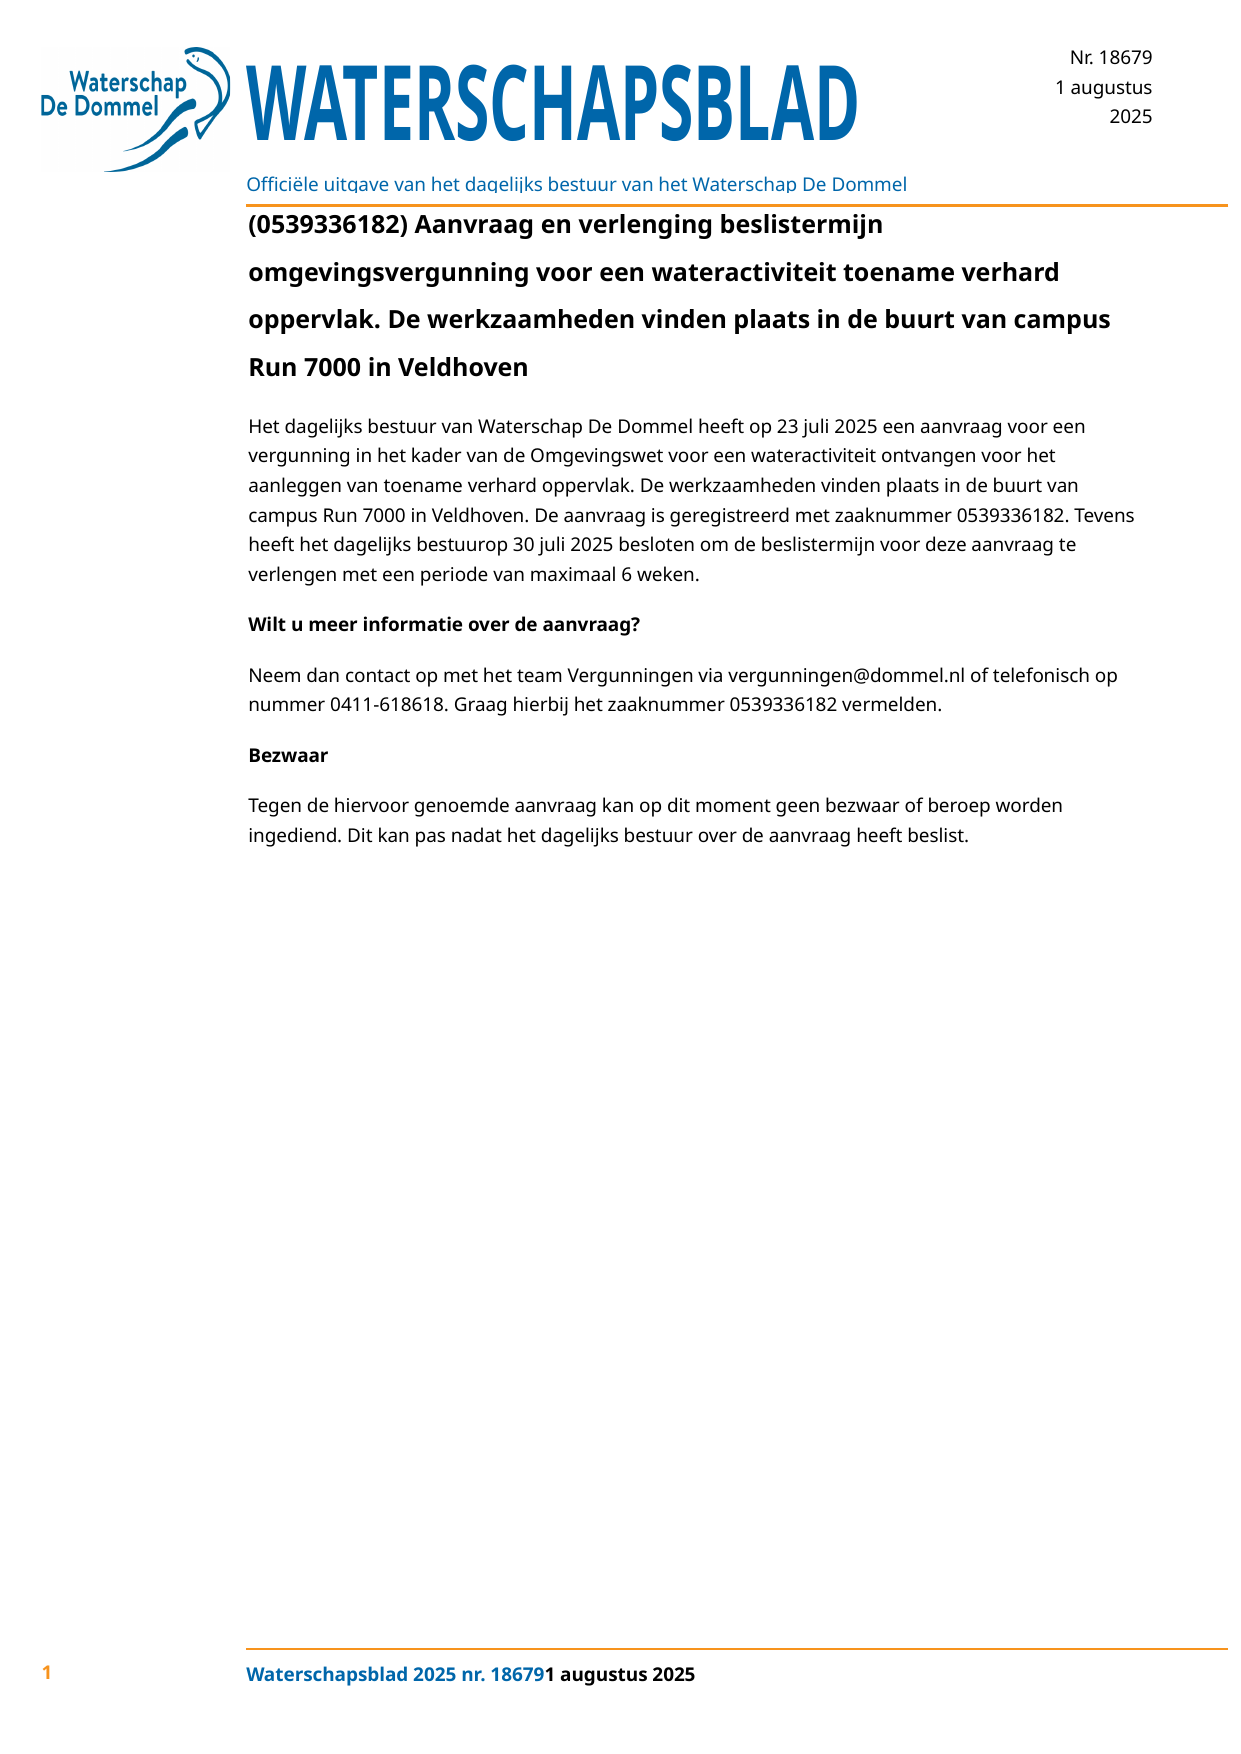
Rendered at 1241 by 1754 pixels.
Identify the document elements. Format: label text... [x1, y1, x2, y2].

text Neem dan contact op met het team Vergunningen via vergunningen@dommel.nl of telefonisch op nummer 0411-618618. Graag hierbij het zaaknummer 0539336182 vermelden. [248, 662, 1152, 717]
picture [45, 99, 51, 111]
picture [204, 47, 231, 76]
picture [41, 47, 231, 172]
text Bezwaar [248, 742, 1152, 768]
text (0539336182) Aanvraag en verlenging beslistermijn omgevingsvergunning voor een wateractiviteit toename verhard oppervlak. De werkzaamheden vinden plaats in de buurt van campus Run 7000 in Veldhoven [248, 207, 1152, 384]
text Het dagelijks bestuur van Waterschap De Dommel heeft op 23 juli 2025 een aanvraag voor een vergunning in het kader van de Omgevingswet voor een wateractiviteit ontvangen voor het aanleggen van toename verhard oppervlak. De werkzaamheden vinden plaats in de buurt van campus Run 7000 in Veldhoven. De aanvraag is geregistreerd met zaaknummer 0539336182. Tevens heeft het dagelijks bestuurop 30 juli 2025 besloten om de beslistermijn voor deze aanvraag te verlengen met een periode van maximaal 6 weken. [248, 413, 1152, 587]
picture [198, 118, 210, 131]
text Wilt u meer informatie over de aanvraag? [248, 611, 1152, 637]
text Tegen de hiervoor genoemde aanvraag kan op dit moment geen bezwaar of beroep worden ingediend. Dit kan pas nadat het dagelijks bestuur over de aanvraag heeft beslist. [248, 792, 1152, 848]
